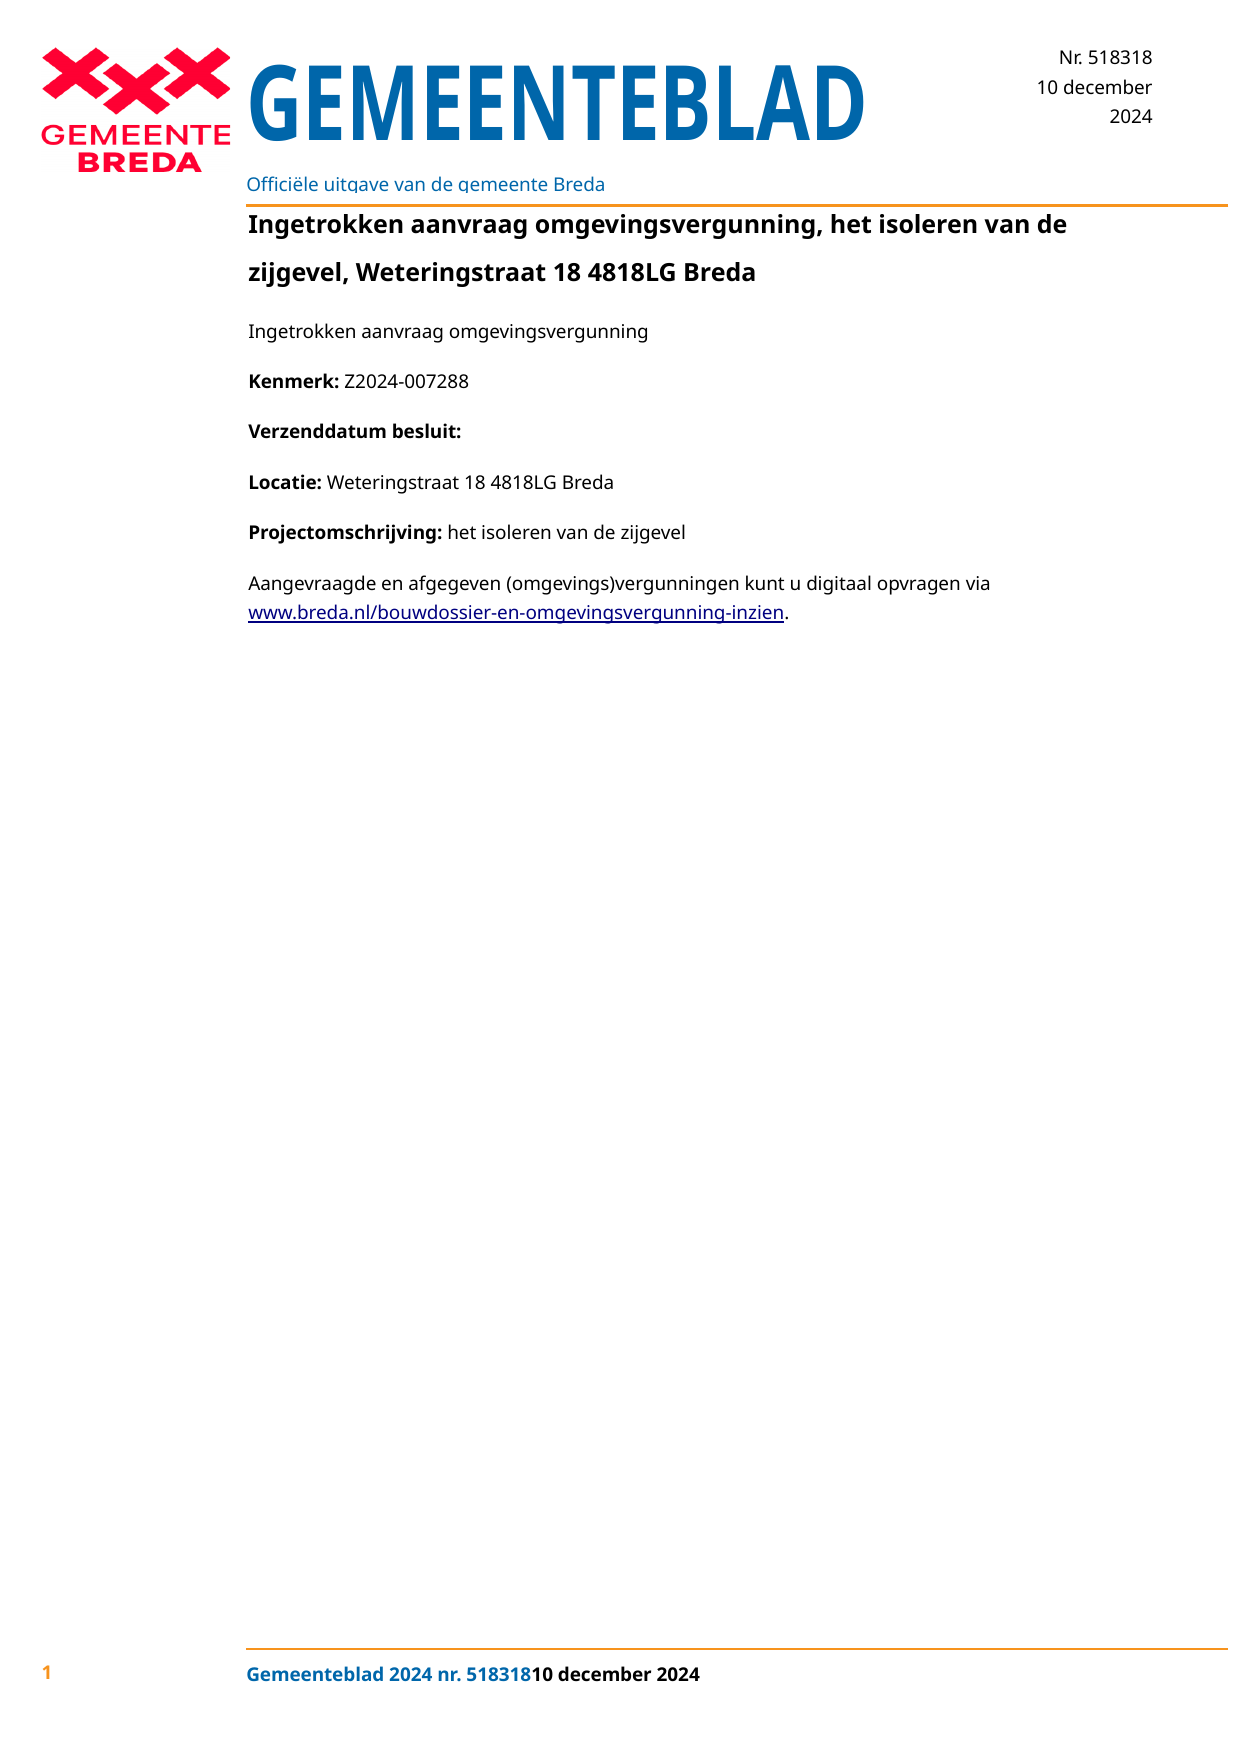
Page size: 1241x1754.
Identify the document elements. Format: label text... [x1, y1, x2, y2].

text Ingetrokken aanvraag omgevingsvergunning [248, 318, 1152, 344]
text Aangevraagde en afgegeven (omgevings)vergunningen kunt u digitaal opvragen via www.breda.nl/bouwdossier-en-omgevingsvergunning-inzien. [248, 570, 1152, 625]
text Ingetrokken aanvraag omgevingsvergunning, het isoleren van de zijgevel, Weteringstraat 18 4818LG Breda [248, 207, 1152, 288]
text Locatie: Weteringstraat 18 4818LG Breda [248, 469, 1152, 495]
text Verzenddatum besluit: [248, 419, 1152, 444]
picture [41, 47, 231, 172]
text Kenmerk: Z2024-007288 [248, 368, 1152, 394]
text Projectomschrijving: het isoleren van de zijgevel [248, 519, 1152, 545]
